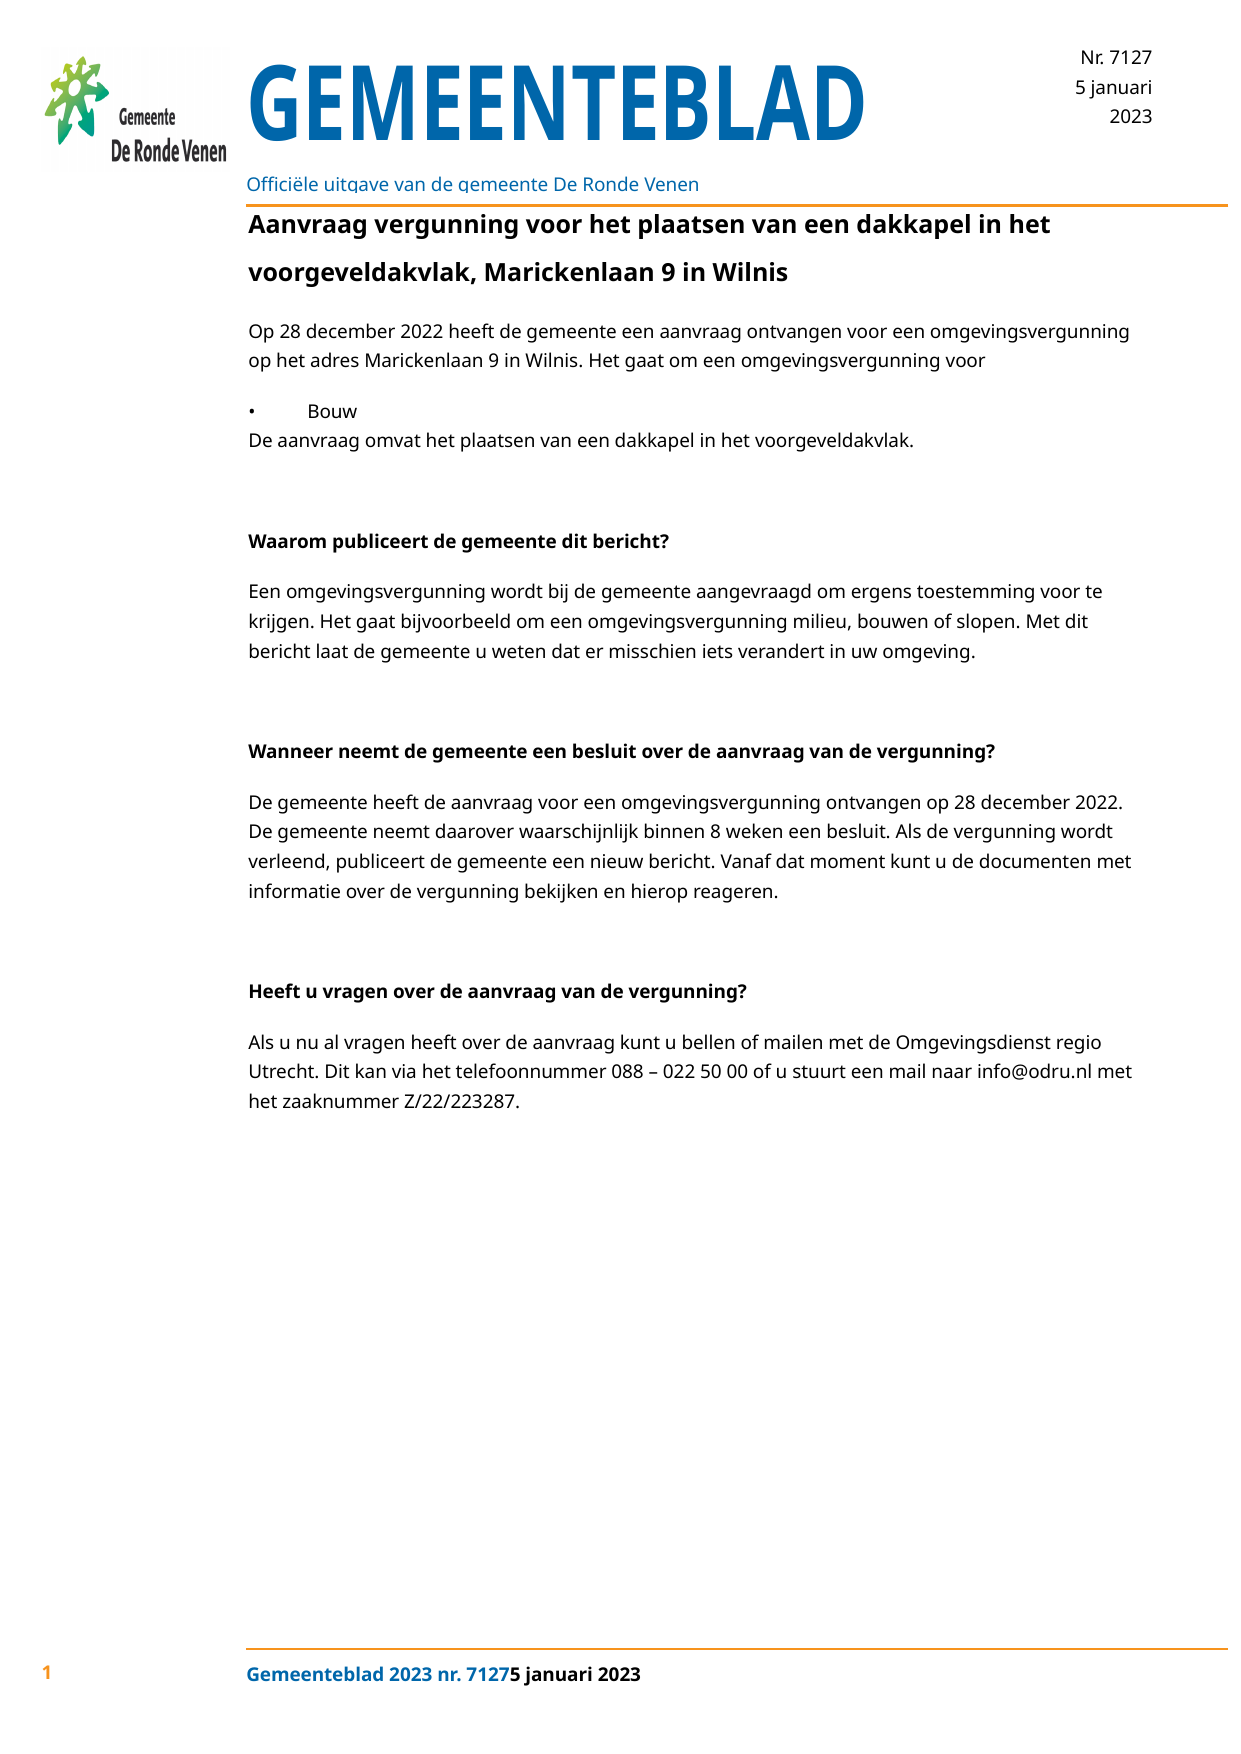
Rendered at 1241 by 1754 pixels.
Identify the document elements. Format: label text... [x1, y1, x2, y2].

text Een omgevingsvergunning wordt bij de gemeente aangevraagd om ergens toestemming voor te krijgen. Het gaat bijvoorbeeld om een omgevingsvergunning milieu, bouwen of slopen. Met dit bericht laat de gemeente u weten dat er misschien iets verandert in uw omgeving. [248, 579, 1152, 664]
list Bouw [248, 398, 1152, 424]
text Heeft u vragen over de aanvraag van de vergunning? [248, 979, 1152, 1004]
text De aanvraag omvat het plaatsen van een dakkapel in het voorgeveldakvlak. [248, 427, 1152, 453]
text Als u nu al vragen heeft over de aanvraag kunt u bellen of mailen met de Omgevingsdienst regio Utrecht. Dit kan via het telefoonnummer 088 – 022 50 00 of u stuurt een mail naar info@odru.nl met het zaaknummer Z/22/223287. [248, 1029, 1152, 1114]
picture [41, 47, 231, 172]
text Wanneer neemt de gemeente een besluit over de aanvraag van de vergunning? [248, 739, 1152, 764]
text Waarom publiceert de gemeente dit bericht? [248, 528, 1152, 554]
text De gemeente heeft de aanvraag voor een omgevingsvergunning ontvangen op 28 december 2022. De gemeente neemt daarover waarschijnlijk binnen 8 weken een besluit. Als de vergunning wordt verleend, publiceert de gemeente een nieuw bericht. Vanaf dat moment kunt u de documenten met informatie over de vergunning bekijken en hierop reageren. [248, 789, 1152, 904]
text Op 28 december 2022 heeft de gemeente een aanvraag ontvangen voor een omgevingsvergunning op het adres Marickenlaan 9 in Wilnis. Het gaat om een omgevingsvergunning voor [248, 318, 1152, 373]
text Aanvraag vergunning voor het plaatsen van een dakkapel in het voorgeveldakvlak, Marickenlaan 9 in Wilnis [248, 207, 1152, 288]
